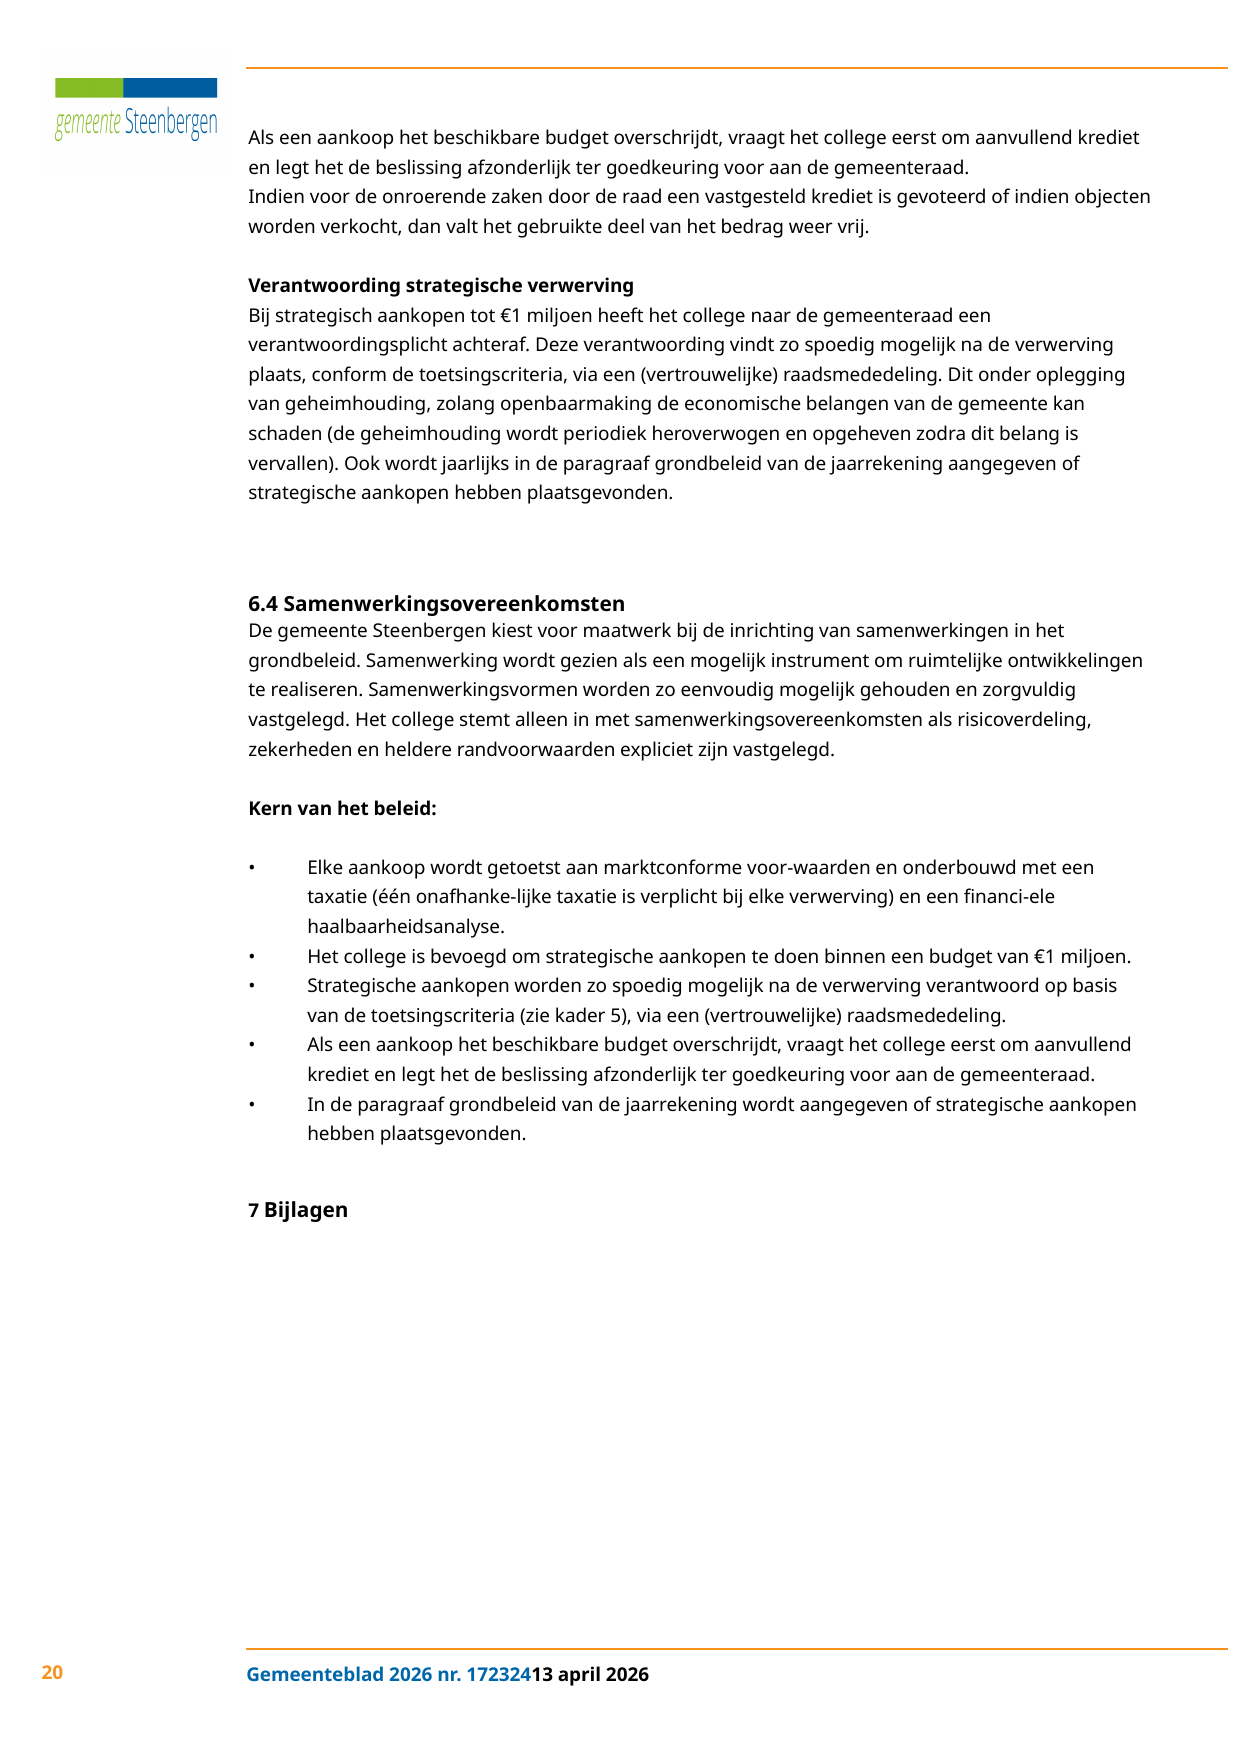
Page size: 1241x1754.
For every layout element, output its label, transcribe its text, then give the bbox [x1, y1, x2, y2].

text Verantwoording strategische verwerving [248, 272, 1152, 298]
text 6.4 Samenwerkingsovereenkomsten [248, 589, 1152, 617]
text De gemeente Steenbergen kiest voor maatwerk bij de inrichting van samenwerkingen in het grondbeleid. Samenwerking wordt gezien als een mogelijk instrument om ruimtelijke ontwikkelingen te realiseren. Samenwerkingsvormen worden zo eenvoudig mogelijk gehouden en zorgvuldig vastgelegd. Het college stemt alleen in met samenwerkingsovereenkomsten als risicoverdeling, zekerheden en heldere randvoorwaarden expliciet zijn vastgelegd. [248, 617, 1152, 761]
picture [41, 47, 231, 172]
text Indien voor de onroerende zaken door de raad een vastgesteld krediet is gevoteerd of indien objecten worden verkocht, dan valt het gebruikte deel van het bedrag weer vrij. [248, 183, 1152, 239]
table_header Kern van het beleid: Elke aankoop wordt getoetst aan marktconforme voor-waarden en onderbouwd met een taxatie (één onafhanke-lijke taxatie is verplicht bij elke verwerving) en een financi-ele haalbaarheidsanalyse. Het college is bevoegd om strategische aankopen te doen binnen een budget van €1 miljoen. Strategische aankopen worden zo spoedig mogelijk na de verwerving verantwoord op basis van de toetsingscriteria (zie kader 5), via een (vertrouwelijke) raadsmededeling. Als een aankoop het beschikbare budget overschrijdt, vraagt het college eerst om aanvullend krediet en legt het de beslissing afzonderlijk ter goedkeuring voor aan de gemeenteraad. In de paragraaf grondbeleid van de jaarrekening wordt aangegeven of strategische aankopen hebben plaatsgevonden. [248, 795, 1152, 1146]
text Als een aankoop het beschikbare budget overschrijdt, vraagt het college eerst om aanvullend krediet en legt het de beslissing afzonderlijk ter goedkeuring voor aan de gemeenteraad. [248, 124, 1152, 180]
text Bij strategisch aankopen tot €1 miljoen heeft het college naar de gemeenteraad een verantwoordingsplicht achteraf. Deze verantwoording vindt zo spoedig mogelijk na de verwerving plaats, conform de toetsingscriteria, via een (vertrouwelijke) raadsmededeling. Dit onder oplegging van geheimhouding, zolang openbaarmaking de economische belangen van de gemeente kan schaden (de geheimhouding wordt periodiek heroverwogen en opgeheven zodra dit belang is vervallen). Ook wordt jaarlijks in de paragraaf grondbeleid van de jaarrekening aangegeven of strategische aankopen hebben plaatsgevonden. [248, 302, 1152, 505]
text 7 Bijlagen [248, 1195, 1152, 1223]
